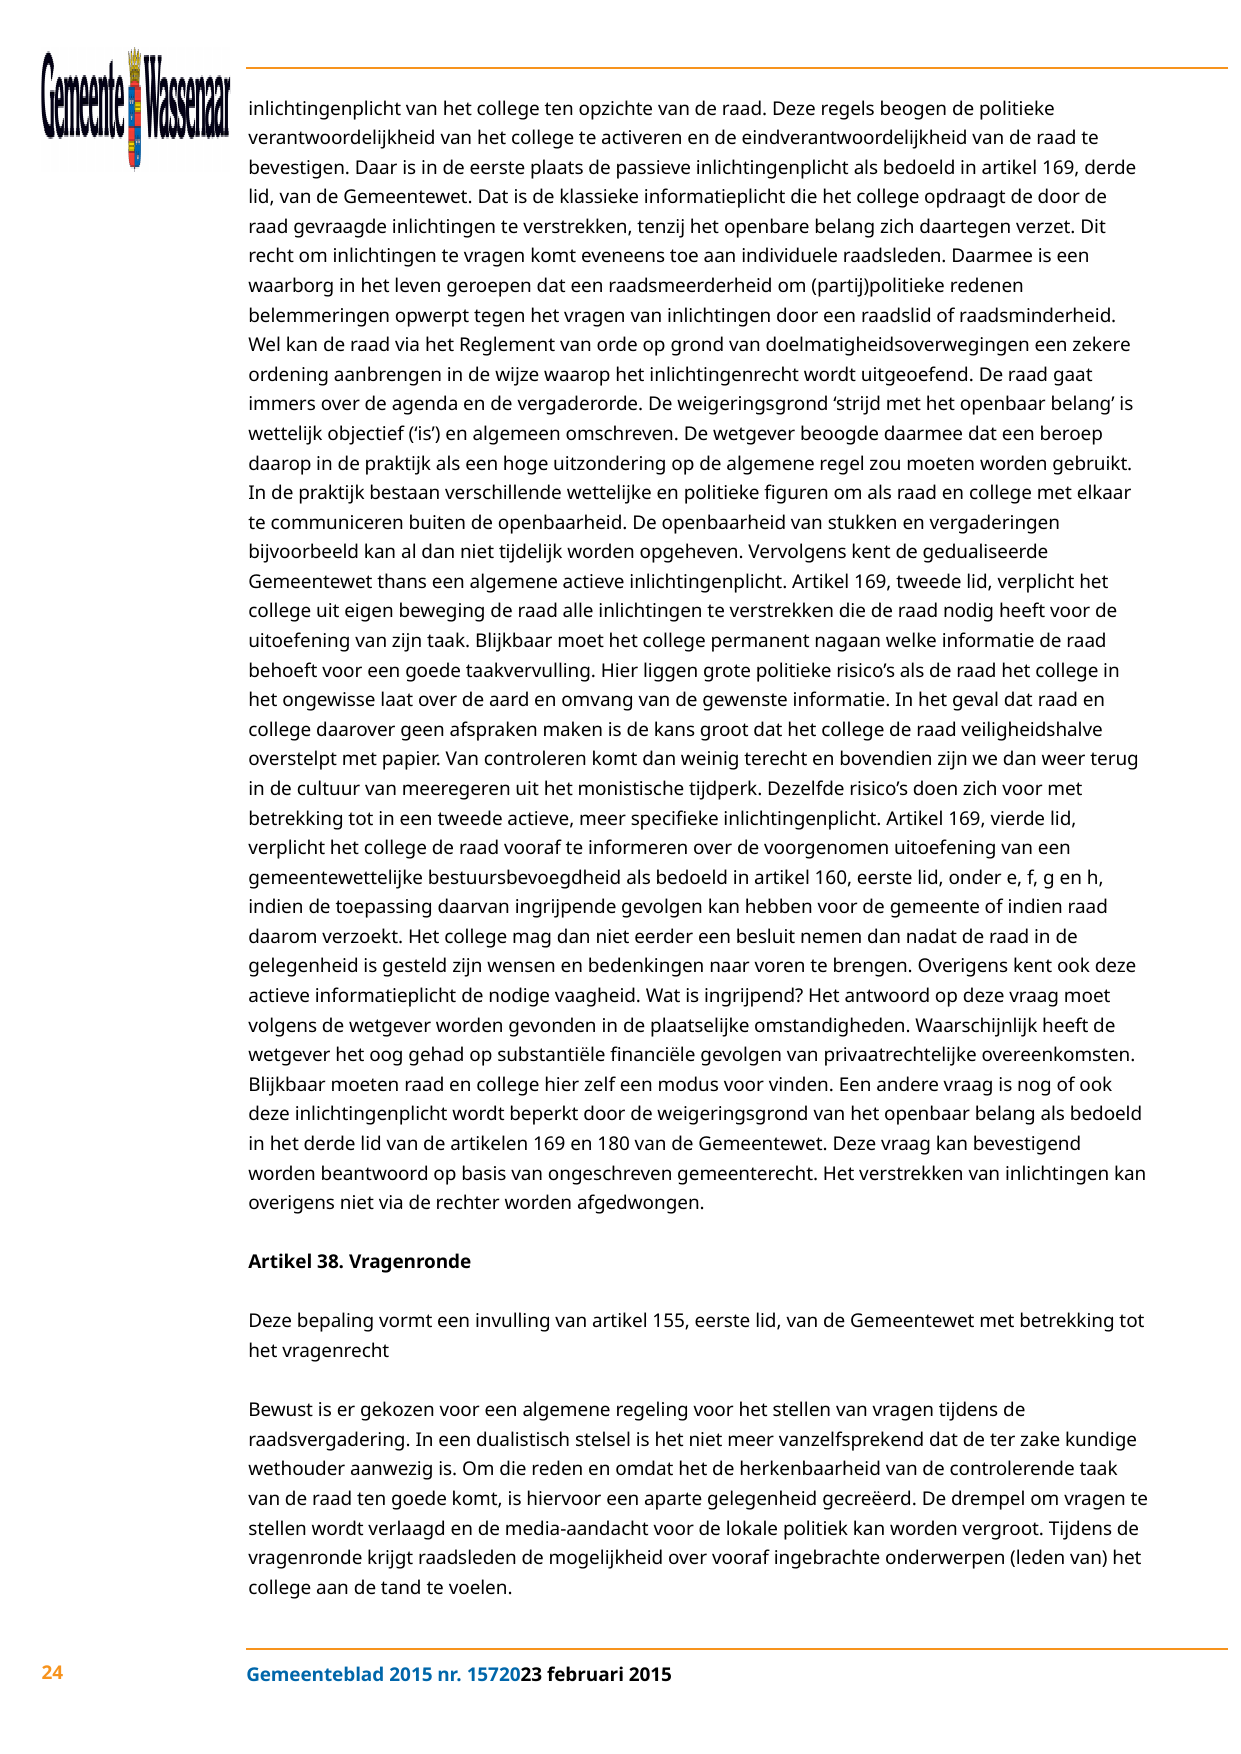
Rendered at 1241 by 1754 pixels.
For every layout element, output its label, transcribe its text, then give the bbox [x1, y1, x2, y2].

text inlichtingenplicht van het college ten opzichte van de raad. Deze regels beogen de politieke verantwoordelijkheid van het college te activeren en de eindverantwoordelijkheid van de raad te bevestigen. Daar is in de eerste plaats de passieve inlichtingenplicht als bedoeld in artikel 169, derde lid, van de Gemeentewet. Dat is de klassieke informatieplicht die het college opdraagt de door de raad gevraagde inlichtingen te verstrekken, tenzij het openbare belang zich daartegen verzet. Dit recht om inlichtingen te vragen komt eveneens toe aan individuele raadsleden. Daarmee is een waarborg in het leven geroepen dat een raadsmeerderheid om (partij)politieke redenen belemmeringen opwerpt tegen het vragen van inlichtingen door een raadslid of raadsminderheid. Wel kan de raad via het Reglement van orde op grond van doelmatigheidsoverwegingen een zekere ordening aanbrengen in de wijze waarop het inlichtingenrecht wordt uitgeoefend. De raad gaat immers over de agenda en de vergaderorde. De weigeringsgrond ‘strijd met het openbaar belang’ is wettelijk objectief (‘is’) en algemeen omschreven. De wetgever beoogde daarmee dat een beroep daarop in de praktijk als een hoge uitzondering op de algemene regel zou moeten worden gebruikt. In de praktijk bestaan verschillende wettelijke en politieke figuren om als raad en college met elkaar te communiceren buiten de openbaarheid. De openbaarheid van stukken en vergaderingen bijvoorbeeld kan al dan niet tijdelijk worden opgeheven. Vervolgens kent de gedualiseerde Gemeentewet thans een algemene actieve inlichtingenplicht. Artikel 169, tweede lid, verplicht het college uit eigen beweging de raad alle inlichtingen te verstrekken die de raad nodig heeft voor de uitoefening van zijn taak. Blijkbaar moet het college permanent nagaan welke informatie de raad behoeft voor een goede taakvervulling. Hier liggen grote politieke risico’s als de raad het college in het ongewisse laat over de aard en omvang van de gewenste informatie. In het geval dat raad en college daarover geen afspraken maken is de kans groot dat het college de raad veiligheidshalve overstelpt met papier. Van controleren komt dan weinig terecht en bovendien zijn we dan weer terug in de cultuur van meeregeren uit het monistische tijdperk. Dezelfde risico’s doen zich voor met betrekking tot in een tweede actieve, meer specifieke inlichtingenplicht. Artikel 169, vierde lid, verplicht het college de raad vooraf te informeren over de voorgenomen uitoefening van een gemeentewettelijke bestuursbevoegdheid als bedoeld in artikel 160, eerste lid, onder e, f, g en h, indien de toepassing daarvan ingrijpende gevolgen kan hebben voor de gemeente of indien raad daarom verzoekt. Het college mag dan niet eerder een besluit nemen dan nadat de raad in de gelegenheid is gesteld zijn wensen en bedenkingen naar voren te brengen. Overigens kent ook deze actieve informatieplicht de nodige vaagheid. Wat is ingrijpend? Het antwoord op deze vraag moet volgens de wetgever worden gevonden in de plaatselijke omstandigheden. Waarschijnlijk heeft de wetgever het oog gehad op substantiële financiële gevolgen van privaatrechtelijke overeenkomsten. Blijkbaar moeten raad en college hier zelf een modus voor vinden. Een andere vraag is nog of ook deze inlichtingenplicht wordt beperkt door de weigeringsgrond van het openbaar belang als bedoeld in het derde lid van de artikelen 169 en 180 van de Gemeentewet. Deze vraag kan bevestigend worden beantwoord op basis van ongeschreven gemeenterecht. Het verstrekken van inlichtingen kan overigens niet via de rechter worden afgedwongen. [248, 95, 1152, 1215]
text Bewust is er gekozen voor een algemene regeling voor het stellen van vragen tijdens de raadsvergadering. In een dualistisch stelsel is het niet meer vanzelfsprekend dat de ter zake kundige wethouder aanwezig is. Om die reden en omdat het de herkenbaarheid van de controlerende taak van de raad ten goede komt, is hiervoor een aparte gelegenheid gecreëerd. De drempel om vragen te stellen wordt verlaagd en de media-aandacht voor de lokale politiek kan worden vergroot. Tijdens de vragenronde krijgt raadsleden de mogelijkheid over vooraf ingebrachte onderwerpen (leden van) het college aan de tand te voelen. [248, 1396, 1152, 1600]
text Artikel 38. Vragenronde [248, 1248, 1152, 1274]
picture [41, 47, 231, 172]
text Deze bepaling vormt een invulling van artikel 155, eerste lid, van de Gemeentewet met betrekking tot het vragenrecht [248, 1308, 1152, 1363]
